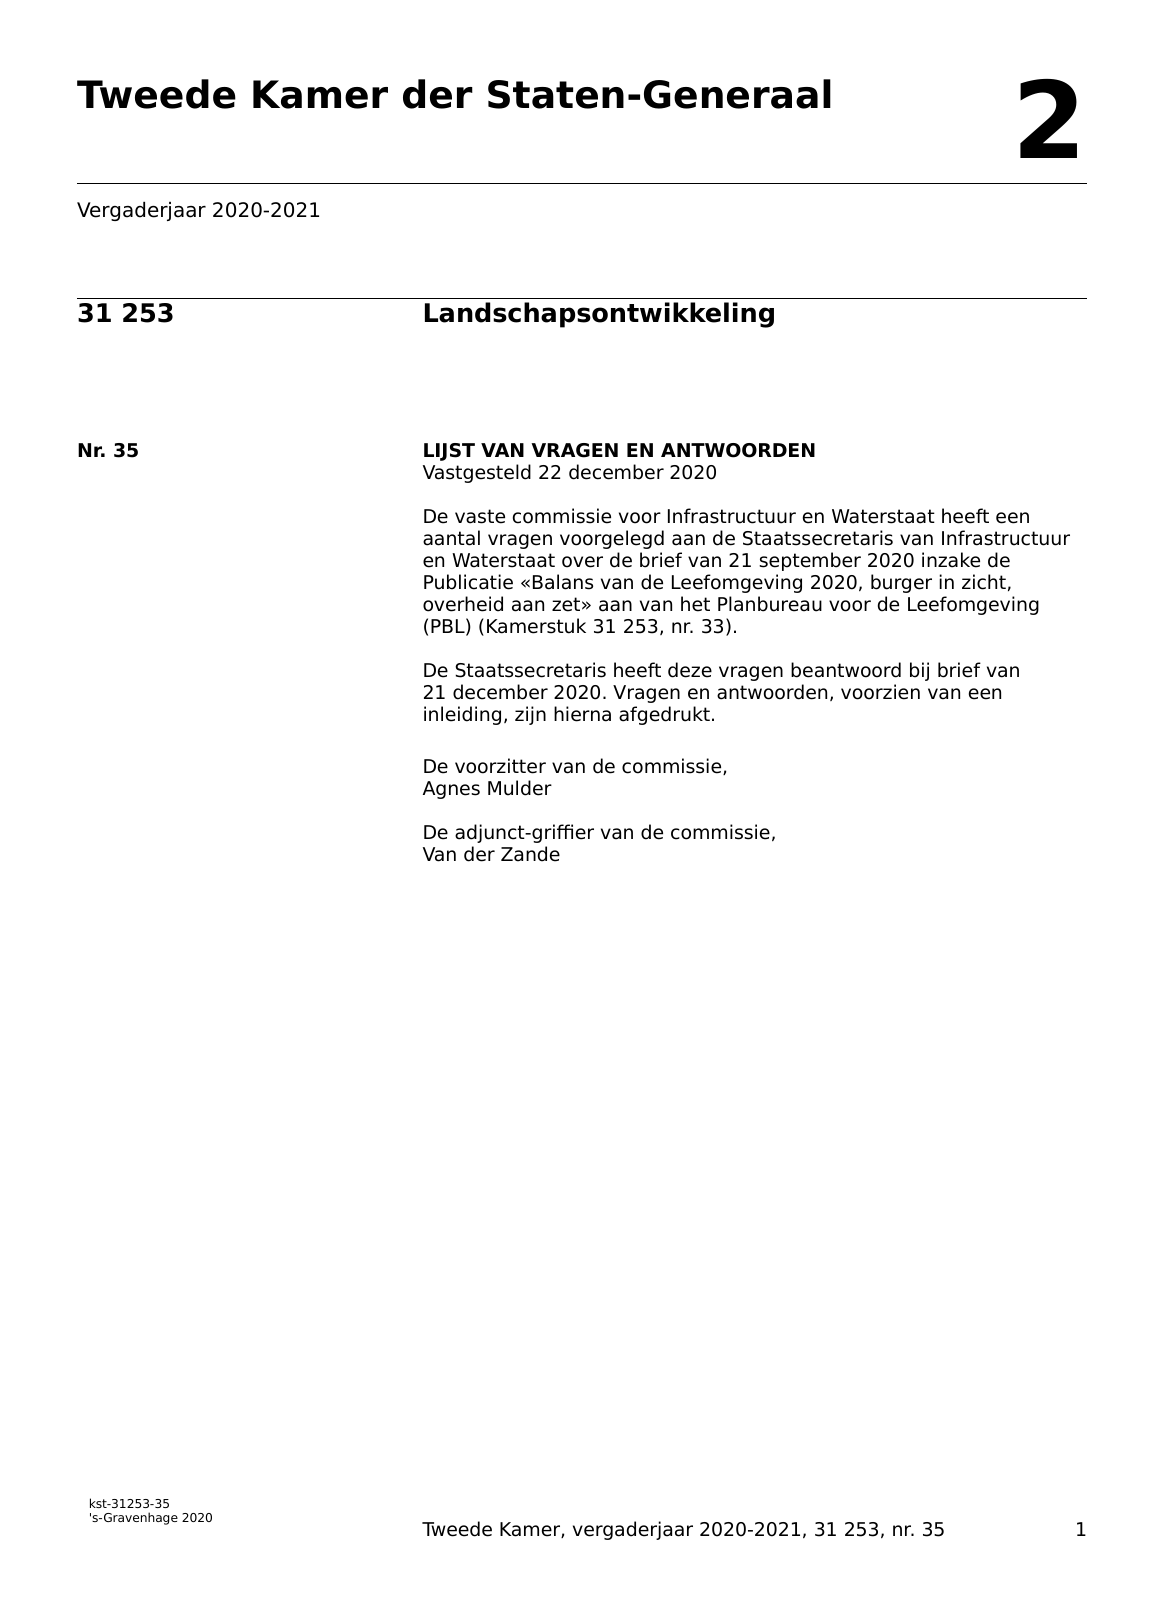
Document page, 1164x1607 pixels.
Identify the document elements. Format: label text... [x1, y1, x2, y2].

text Vastgesteld 22 december 2020 [422, 462, 1087, 484]
subtitle Nr. 35 LIJST VAN VRAGEN EN ANTWOORDEN [77, 440, 1087, 462]
table_header 2 [886, 59, 1087, 183]
text 's-Gravenhage 2020 [88, 1511, 323, 1525]
text kst-31253-35 [88, 1497, 323, 1511]
table_cell Vergaderjaar 2020-2021 [77, 184, 1087, 298]
table_header Tweede Kamer der Staten-Generaal [77, 59, 886, 183]
text De Staatssecretaris heeft deze vragen beantwoord bij brief van 21 december 2020. Vragen en antwoorden, voorzien van een inleiding, zijn hierna afgedrukt. [422, 660, 1087, 726]
text De adjunct-griffier van de commissie, Van der Zande [422, 822, 1087, 866]
text De vaste commissie voor Infrastructuur en Waterstaat heeft een aantal vragen voorgelegd aan de Staatssecretaris van Infrastructuur en Waterstaat over de brief van 21 september 2020 inzake de Publicatie «Balans van de Leefomgeving 2020, burger in zicht, overheid aan zet» aan van het Planbureau voor de Leefomgeving (PBL) (Kamerstuk 31 253, nr. 33). [422, 506, 1087, 638]
subtitle 31 253 Landschapsontwikkeling [77, 299, 1087, 329]
text De voorzitter van de commissie, Agnes Mulder [422, 756, 1087, 800]
